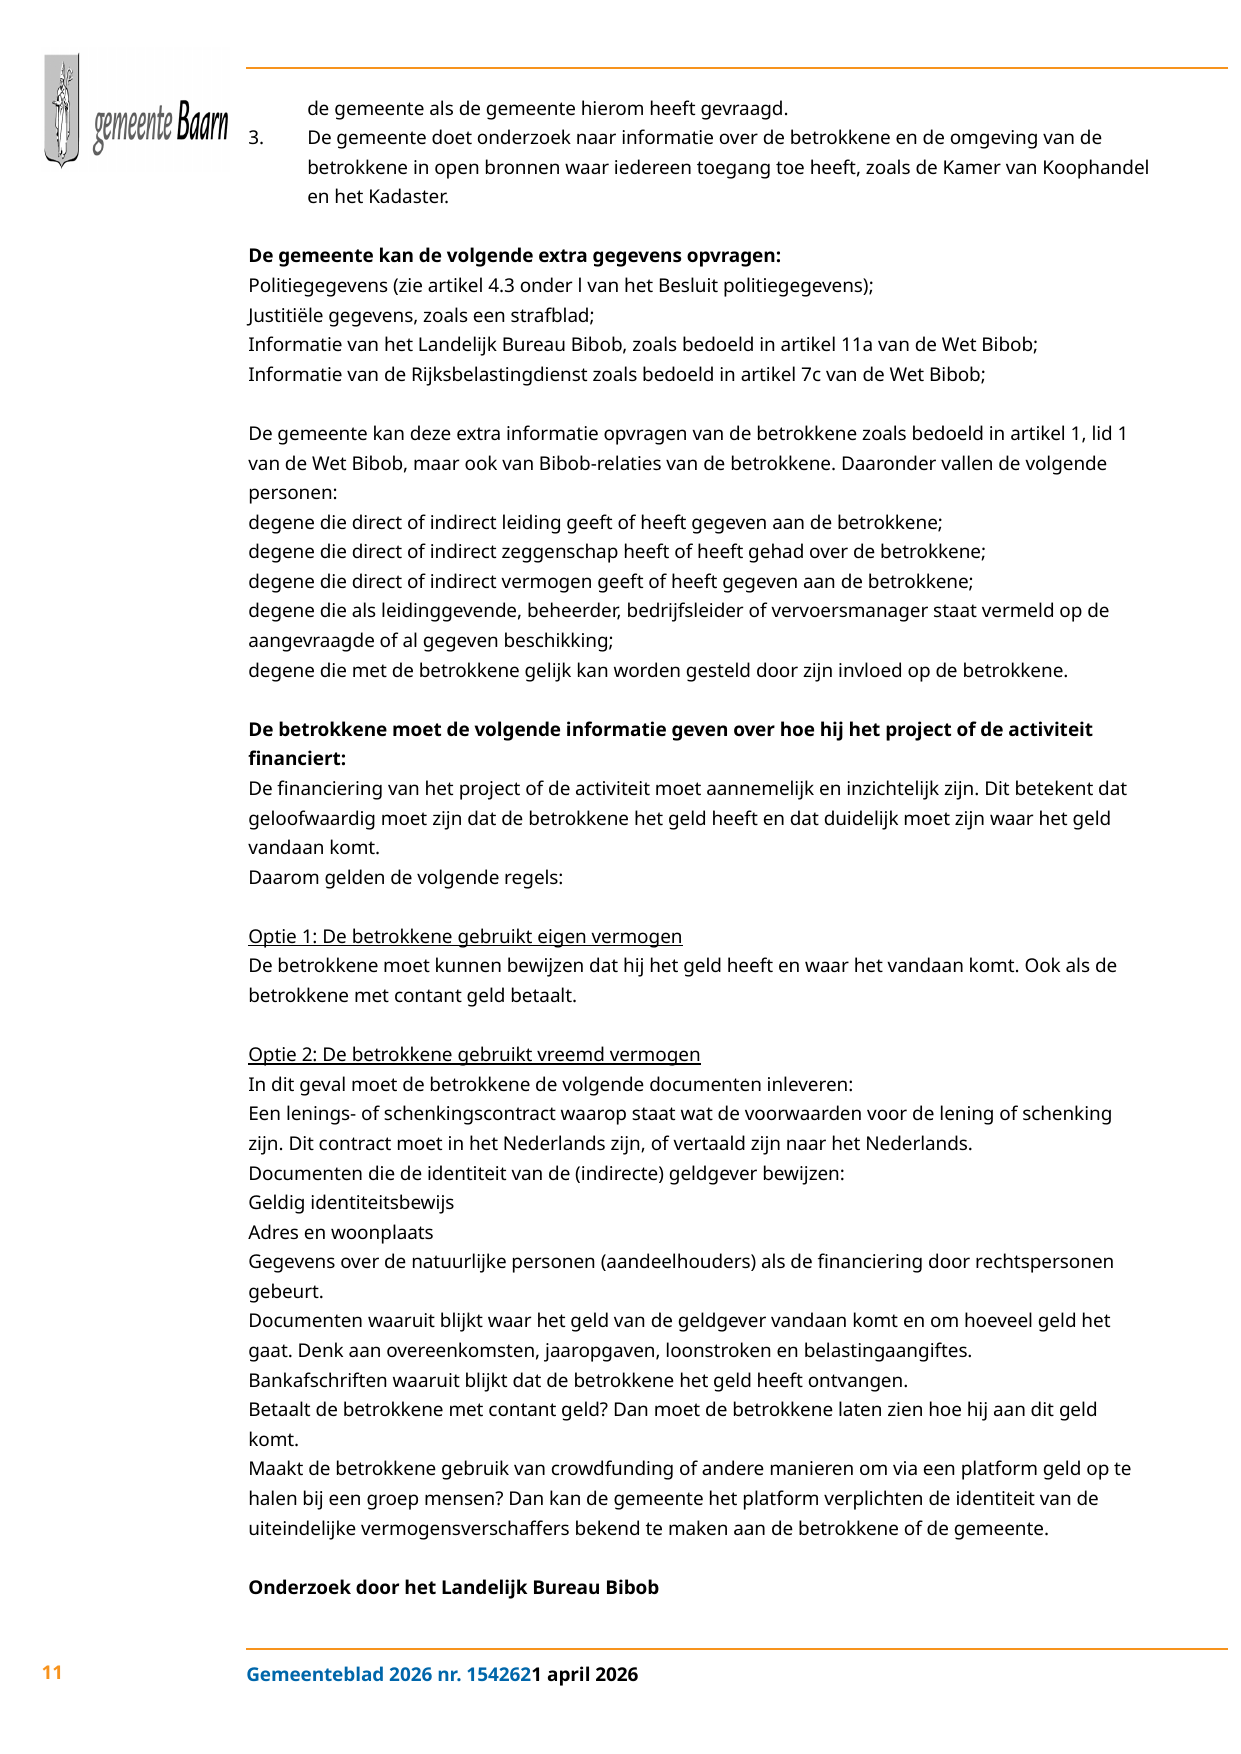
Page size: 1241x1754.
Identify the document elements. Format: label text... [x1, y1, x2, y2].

text Bankafschriften waaruit blijkt dat de betrokkene het geld heeft ontvangen. [248, 1367, 1152, 1393]
text Gegevens over de natuurlijke personen (aandeelhouders) als de financiering door rechtspersonen gebeurt. [248, 1248, 1152, 1304]
text Politiegegevens (zie artikel 4.3 onder l van het Besluit politiegegevens); [248, 272, 1152, 298]
text De financiering van het project of de activiteit moet aannemelijk en inzichtelijk zijn. Dit betekent dat geloofwaardig moet zijn dat de betrokkene het geld heeft en dat duidelijk moet zijn waar het geld vandaan komt. [248, 775, 1152, 860]
text Informatie van de Rijksbelastingdienst zoals bedoeld in artikel 7c van de Wet Bibob; [248, 361, 1152, 387]
list De gemeente doet onderzoek naar informatie over de betrokkene en de omgeving van de betrokkene in open bronnen waar iedereen toegang toe heeft, zoals de Kamer van Koophandel en het Kadaster. [248, 124, 1152, 209]
text De gemeente kan deze extra informatie opvragen van de betrokkene zoals bedoeld in artikel 1, lid 1 van de Wet Bibob, maar ook van Bibob-relaties van de betrokkene. Daaronder vallen de volgende personen: [248, 420, 1152, 505]
text De betrokkene moet de volgende informatie geven over hoe hij het project of de activiteit financiert: [248, 716, 1152, 771]
text degene die direct of indirect leiding geeft of heeft gegeven aan de betrokkene; [248, 509, 1152, 535]
picture [41, 47, 231, 172]
text Justitiële gegevens, zoals een strafblad; [248, 302, 1152, 328]
text Geldig identiteitsbewijs [248, 1189, 1152, 1215]
text degene die direct of indirect zeggenschap heeft of heeft gehad over de betrokkene; [248, 538, 1152, 564]
text Documenten die de identiteit van de (indirecte) geldgever bewijzen: [248, 1160, 1152, 1186]
text Een lenings- of schenkingscontract waarop staat wat de voorwaarden voor de lening of schenking zijn. Dit contract moet in het Nederlands zijn, of vertaald zijn naar het Nederlands. [248, 1101, 1152, 1156]
text degene die als leidinggevende, beheerder, bedrijfsleider of vervoersmanager staat vermeld op de aangevraagde of al gegeven beschikking; [248, 598, 1152, 653]
text degene die met de betrokkene gelijk kan worden gesteld door zijn invloed op de betrokkene. [248, 657, 1152, 683]
text degene die direct of indirect vermogen geeft of heeft gegeven aan de betrokkene; [248, 568, 1152, 594]
text Adres en woonplaats [248, 1219, 1152, 1245]
text Documenten waaruit blijkt waar het geld van de geldgever vandaan komt en om hoeveel geld het gaat. Denk aan overeenkomsten, jaaropgaven, loonstroken en belastingaangiftes. [248, 1308, 1152, 1363]
text De gemeente kan de volgende extra gegevens opvragen: [248, 243, 1152, 268]
list de gemeente als de gemeente hierom heeft gevraagd. [248, 95, 1152, 121]
text Informatie van het Landelijk Bureau Bibob, zoals bedoeld in artikel 11a van de Wet Bibob; [248, 331, 1152, 357]
text Betaalt de betrokkene met contant geld? Dan moet de betrokkene laten zien hoe hij aan dit geld komt. [248, 1396, 1152, 1452]
text Maakt de betrokkene gebruik van crowdfunding of andere manieren om via een platform geld op te halen bij een groep mensen? Dan kan de gemeente het platform verplichten de identiteit van de uiteindelijke vermogensverschaffers bekend te maken aan de betrokkene of de gemeente. [248, 1456, 1152, 1541]
text Optie 1: De betrokkene gebruikt eigen vermogen [248, 923, 1152, 949]
text Onderzoek door het Landelijk Bureau Bibob [248, 1574, 1152, 1600]
text Daarom gelden de volgende regels: [248, 864, 1152, 890]
text Optie 2: De betrokkene gebruikt vreemd vermogen [248, 1041, 1152, 1067]
text In dit geval moet de betrokkene de volgende documenten inleveren: [248, 1071, 1152, 1097]
text De betrokkene moet kunnen bewijzen dat hij het geld heeft en waar het vandaan komt. Ook als de betrokkene met contant geld betaalt. [248, 953, 1152, 1008]
